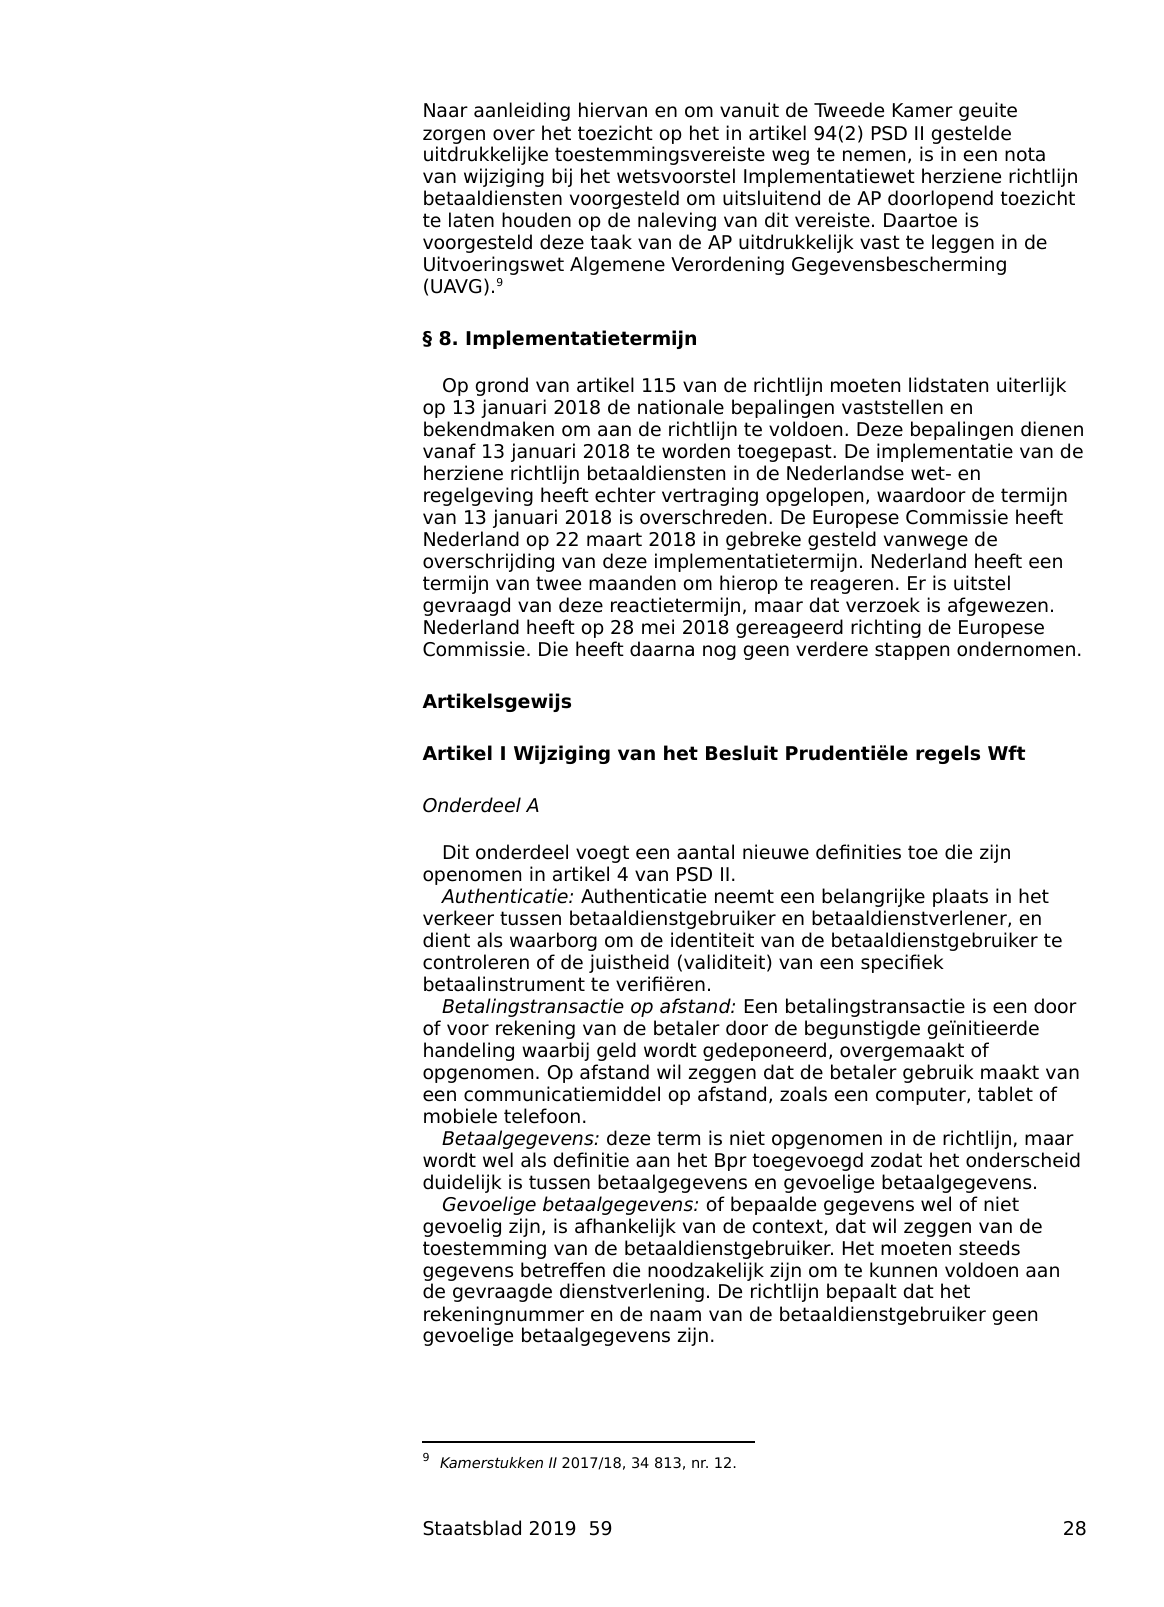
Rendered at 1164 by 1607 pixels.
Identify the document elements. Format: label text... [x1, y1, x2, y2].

text Dit onderdeel voegt een aantal nieuwe definities toe die zijn openomen in artikel 4 van PSD II. [422, 842, 1087, 886]
subtitle Artikel I Wijziging van het Besluit Prudentiële regels Wft [422, 743, 1087, 765]
subtitle Onderdeel A [422, 795, 1087, 817]
text Kamerstukken II 2017/18, 34 813, nr. 12. [422, 1451, 1087, 1473]
text Naar aanleiding hiervan en om vanuit de Tweede Kamer geuite zorgen over het toezicht op het in artikel 94(2) PSD II gestelde uitdrukkelijke toestemmingsvereiste weg te nemen, is in een nota van wijziging bij het wetsvoorstel Implementatiewet herziene richtlijn betaaldiensten voorgesteld om uitsluitend de AP doorlopend toezicht te laten houden op de naleving van dit vereiste. Daartoe is voorgesteld deze taak van de AP uitdrukkelijk vast te leggen in de Uitvoeringswet Algemene Verordening Gegevensbescherming (UAVG). [422, 100, 1087, 298]
text Betalingstransactie op afstand: Een betalingstransactie is een door of voor rekening van de betaler door de begunstigde geïnitieerde handeling waarbij geld wordt gedeponeerd, overgemaakt of opgenomen. Op afstand wil zeggen dat de betaler gebruik maakt van een communicatiemiddel op afstand, zoals een computer, tablet of mobiele telefoon. [422, 996, 1087, 1128]
text Gevoelige betaalgegevens: of bepaalde gegevens wel of niet gevoelig zijn, is afhankelijk van de context, dat wil zeggen van de toestemming van de betaaldienstgebruiker. Het moeten steeds gegevens betreffen die noodzakelijk zijn om te kunnen voldoen aan de gevraagde dienstverlening. De richtlijn bepaalt dat het rekeningnummer en de naam van de betaaldienstgebruiker geen gevoelige betaalgegevens zijn. [422, 1193, 1087, 1347]
text Betaalgegevens: deze term is niet opgenomen in de richtlijn, maar wordt wel als definitie aan het Bpr toegevoegd zodat het onderscheid duidelijk is tussen betaalgegevens en gevoelige betaalgegevens. [422, 1128, 1087, 1193]
text Op grond van artikel 115 van de richtlijn moeten lidstaten uiterlijk op 13 januari 2018 de nationale bepalingen vaststellen en bekendmaken om aan de richtlijn te voldoen. Deze bepalingen dienen vanaf 13 januari 2018 te worden toegepast. De implementatie van de herziene richtlijn betaaldiensten in de Nederlandse wet- en regelgeving heeft echter vertraging opgelopen, waardoor de termijn van 13 januari 2018 is overschreden. De Europese Commissie heeft Nederland op 22 maart 2018 in gebreke gesteld vanwege de overschrijding van deze implementatietermijn. Nederland heeft een termijn van twee maanden om hierop te reageren. Er is uitstel gevraagd van deze reactietermijn, maar dat verzoek is afgewezen. Nederland heeft op 28 mei 2018 gereageerd richting de Europese Commissie. Die heeft daarna nog geen verdere stappen ondernomen. [422, 375, 1087, 661]
subtitle § 8. Implementatietermijn [422, 328, 1087, 350]
text Authenticatie: Authenticatie neemt een belangrijke plaats in het verkeer tussen betaaldienstgebruiker en betaaldienstverlener, en dient als waarborg om de identiteit van de betaaldienstgebruiker te controleren of de juistheid (validiteit) van een specifiek betaalinstrument te verifiëren. [422, 886, 1087, 996]
subtitle Artikelsgewijs [422, 691, 1087, 713]
